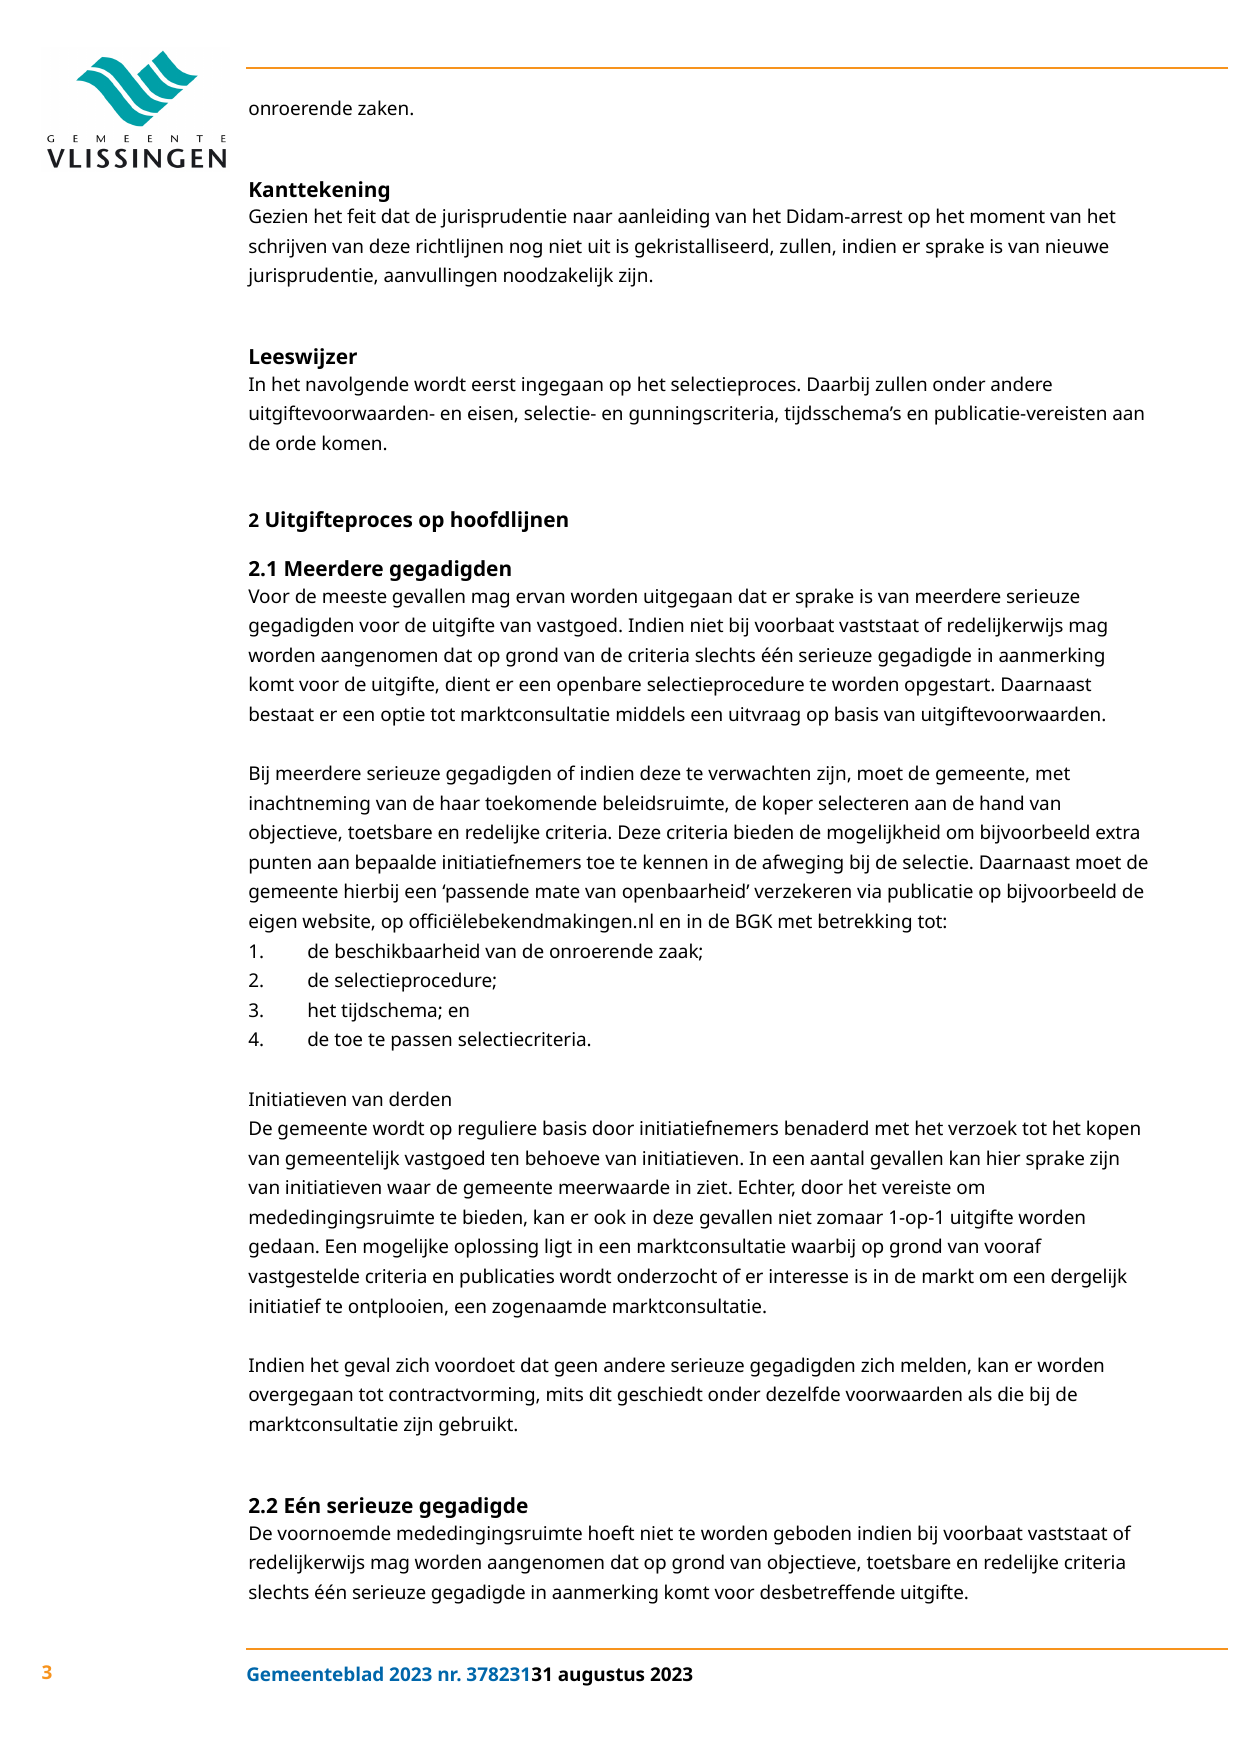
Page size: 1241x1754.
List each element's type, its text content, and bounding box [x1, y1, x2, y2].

text In het navolgende wordt eerst ingegaan op het selectieproces. Daarbij zullen onder andere uitgiftevoorwaarden- en eisen, selectie- en gunningscriteria, tijdsschema’s en publicatie-vereisten aan de orde komen. [248, 371, 1152, 456]
text Indien het geval zich voordoet dat geen andere serieuze gegadigden zich melden, kan er worden overgegaan tot contractvorming, mits dit geschiedt onder dezelfde voorwaarden als die bij de marktconsultatie zijn gebruikt. [248, 1352, 1152, 1437]
text Gezien het feit dat de jurisprudentie naar aanleiding van het Didam-arrest op het moment van het schrijven van deze richtlijnen nog niet uit is gekristalliseerd, zullen, indien er sprake is van nieuwe jurisprudentie, aanvullingen noodzakelijk zijn. [248, 203, 1152, 288]
list de beschikbaarheid van de onroerende zaak; [248, 938, 1152, 964]
text Bij meerdere serieuze gegadigden of indien deze te verwachten zijn, moet de gemeente, met inachtneming van de haar toekomende beleidsruimte, de koper selecteren aan de hand van objectieve, toetsbare en redelijke criteria. Deze criteria bieden de mogelijkheid om bijvoorbeeld extra punten aan bepaalde initiatiefnemers toe te kennen in de afweging bij de selectie. Daarnaast moet de gemeente hierbij een ‘passende mate van openbaarheid’ verzekeren via publicatie op bijvoorbeeld de eigen website, op officiëlebekendmakingen.nl en in de BGK met betrekking tot: [248, 760, 1152, 934]
picture [41, 47, 231, 172]
text 2 Uitgifteproces op hoofdlijnen [248, 505, 1152, 534]
list de toe te passen selectiecriteria. [248, 1027, 1152, 1052]
text onroerende zaken. [248, 95, 1152, 121]
text Voor de meeste gevallen mag ervan worden uitgegaan dat er sprake is van meerdere serieuze gegadigden voor de uitgifte van vastgoed. Indien niet bij voorbaat vaststaat of redelijkerwijs mag worden aangenomen dat op grond van de criteria slechts één serieuze gegadigde in aanmerking komt voor de uitgifte, dient er een openbare selectieprocedure te worden opgestart. Daarnaast bestaat er een optie tot marktconsultatie middels een uitvraag op basis van uitgiftevoorwaarden. [248, 583, 1152, 727]
text Leeswijzer [248, 342, 1152, 371]
text Kanttekening [248, 175, 1152, 203]
text 2.2 Eén serieuze gegadigde [248, 1491, 1152, 1520]
text Initiatieven van derden [248, 1086, 1152, 1112]
text De voornoemde mededingingsruimte hoeft niet te worden geboden indien bij voorbaat vaststaat of redelijkerwijs mag worden aangenomen dat op grond van objectieve, toetsbare en redelijke criteria slechts één serieuze gegadigde in aanmerking komt voor desbetreffende uitgifte. [248, 1520, 1152, 1604]
list het tijdschema; en [248, 997, 1152, 1023]
text De gemeente wordt op reguliere basis door initiatiefnemers benaderd met het verzoek tot het kopen van gemeentelijk vastgoed ten behoeve van initiatieven. In een aantal gevallen kan hier sprake zijn van initiatieven waar de gemeente meerwaarde in ziet. Echter, door het vereiste om mededingingsruimte te bieden, kan er ook in deze gevallen niet zomaar 1-op-1 uitgifte worden gedaan. Een mogelijke oplossing ligt in een marktconsultatie waarbij op grond van vooraf vastgestelde criteria en publicaties wordt onderzocht of er interesse is in de markt om een dergelijk initiatief te ontplooien, een zogenaamde marktconsultatie. [248, 1115, 1152, 1319]
list de selectieprocedure; [248, 967, 1152, 993]
text 2.1 Meerdere gegadigden [248, 554, 1152, 583]
